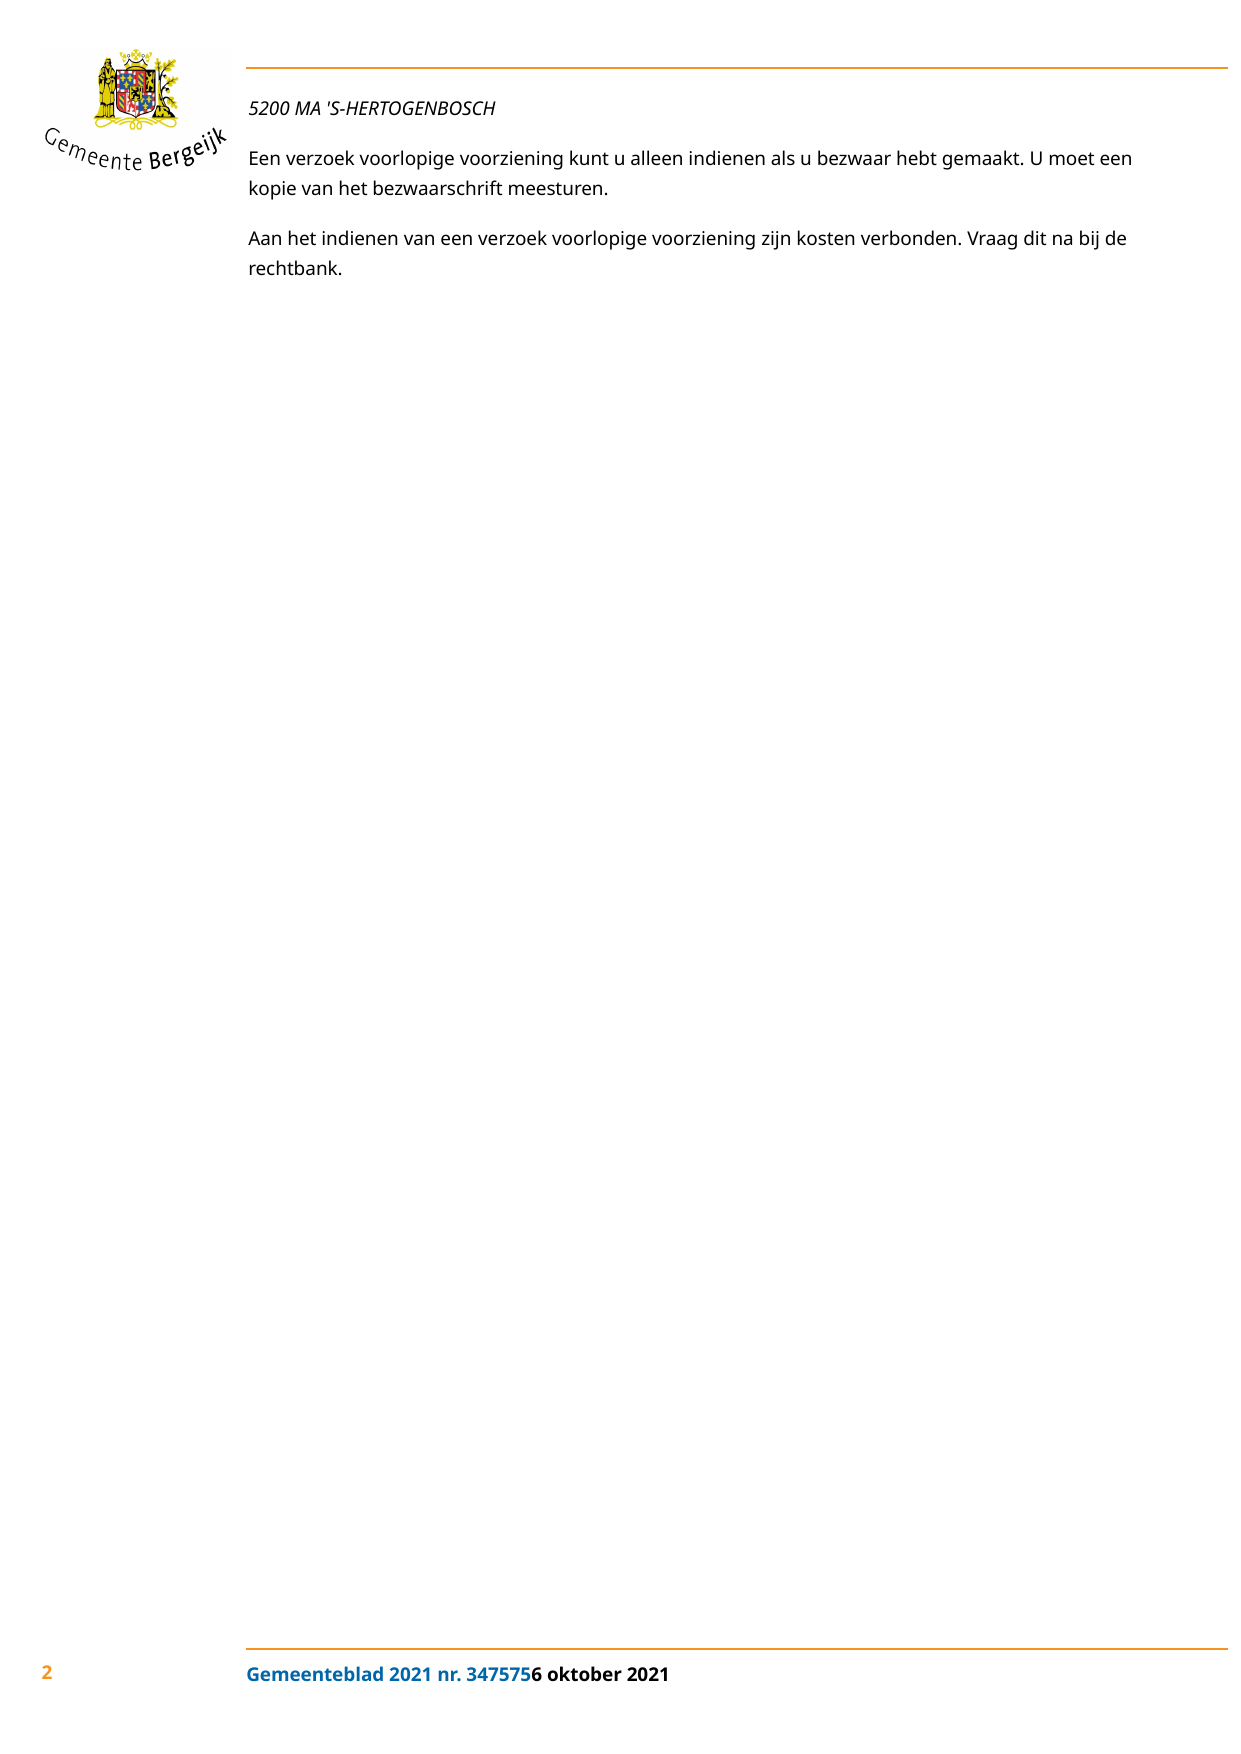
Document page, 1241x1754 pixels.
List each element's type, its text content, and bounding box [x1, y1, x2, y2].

text Aan het indienen van een verzoek voorlopige voorziening zijn kosten verbonden. Vraag dit na bij de rechtbank. [248, 225, 1152, 281]
picture [41, 47, 231, 172]
text Een verzoek voorlopige voorziening kunt u alleen indienen als u bezwaar hebt gemaakt. U moet een kopie van het bezwaarschrift meesturen. [248, 145, 1152, 201]
text 5200 MA 'S-HERTOGENBOSCH [248, 95, 1152, 121]
